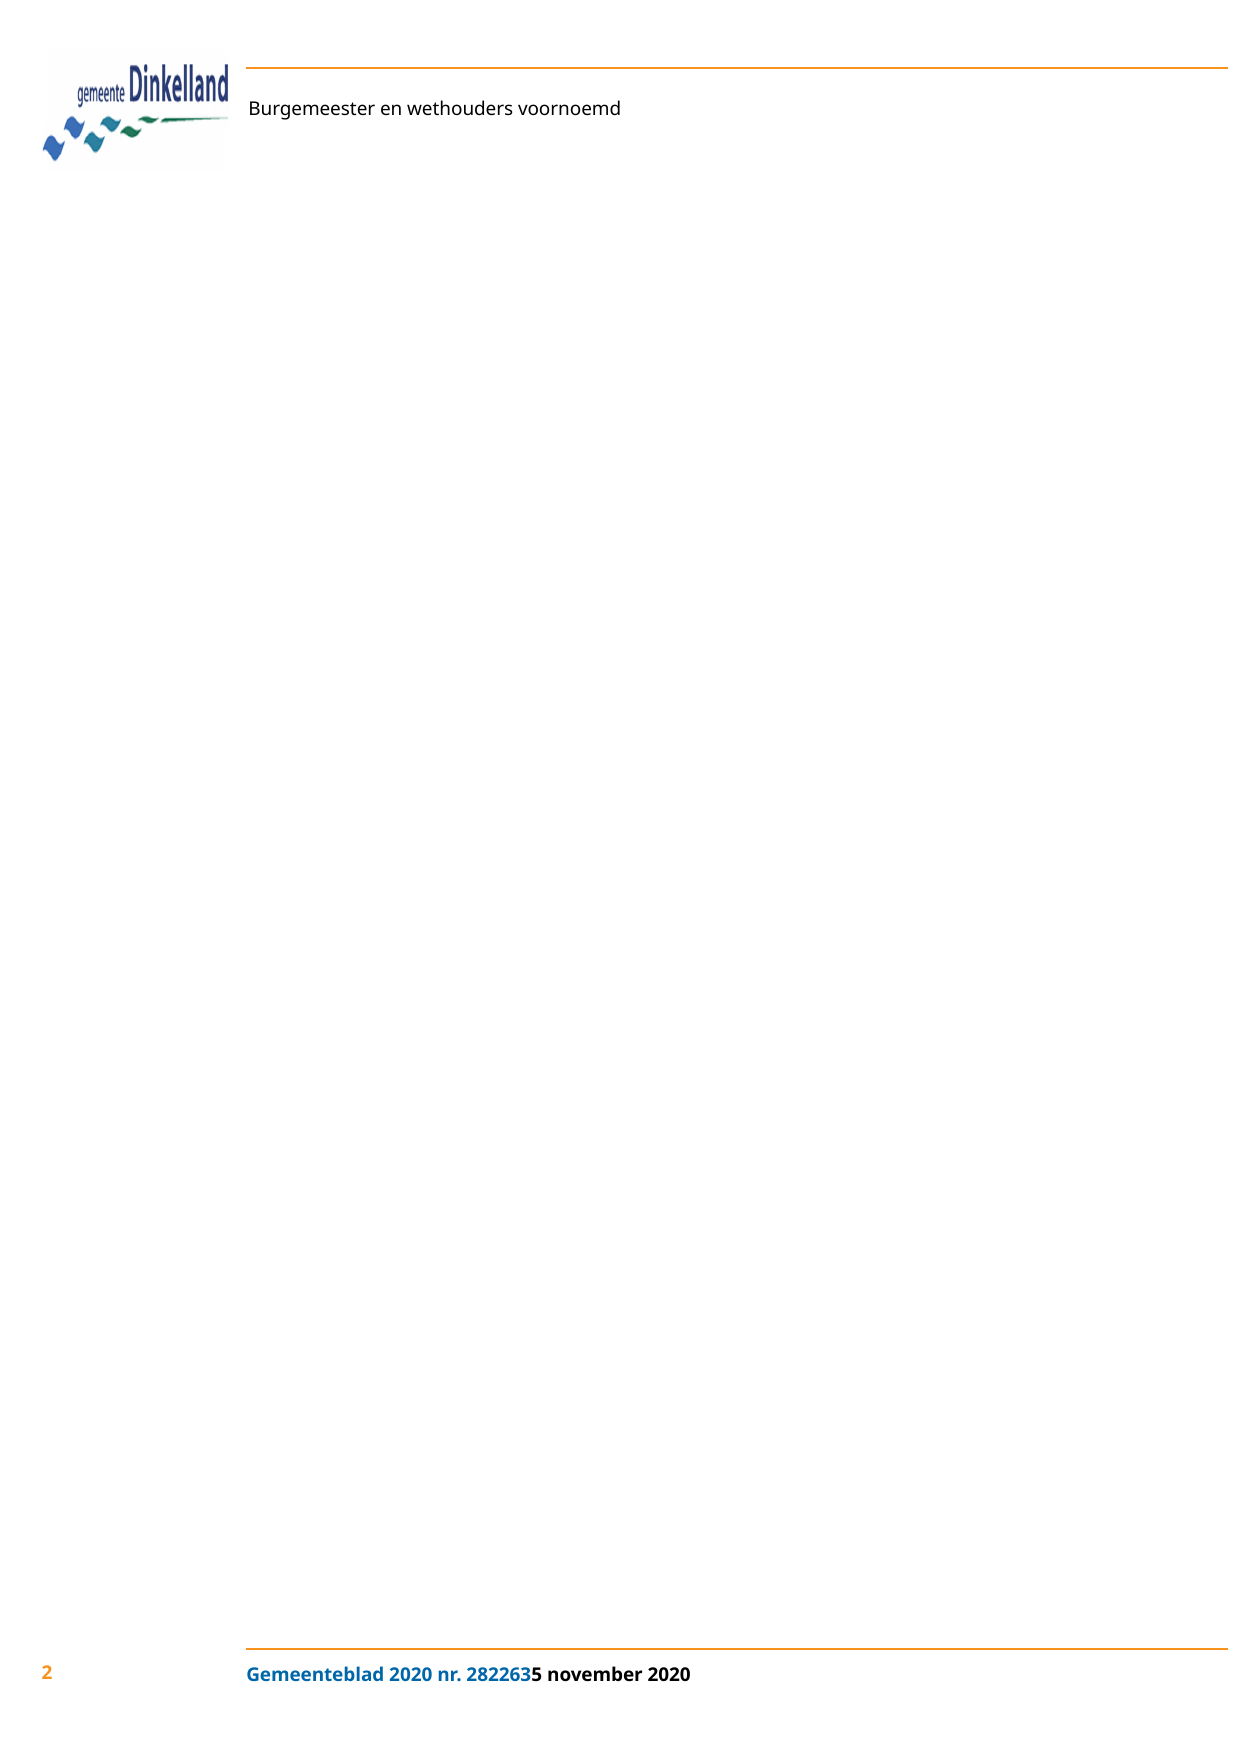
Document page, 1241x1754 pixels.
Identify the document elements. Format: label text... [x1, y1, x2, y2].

text Burgemeester en wethouders voornoemd [248, 95, 1152, 121]
picture [41, 47, 231, 172]
